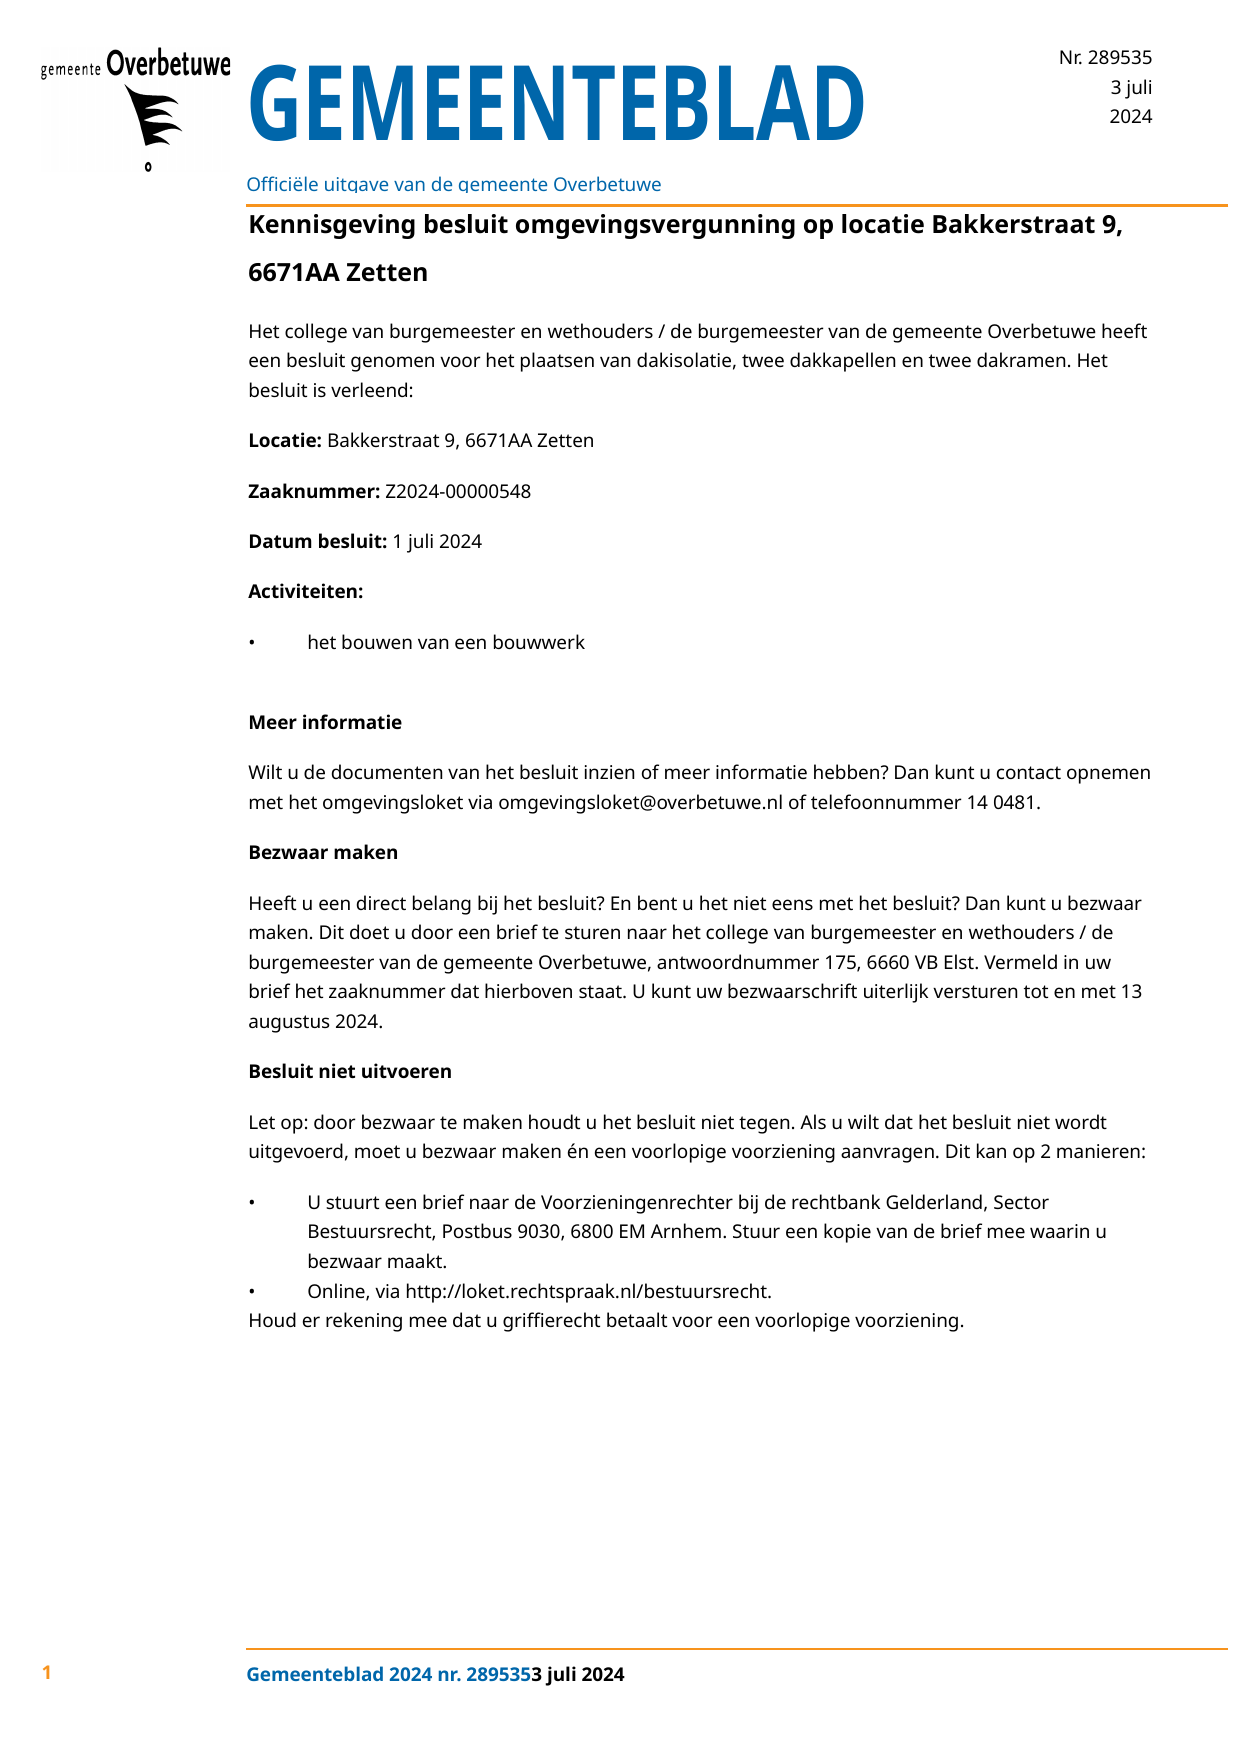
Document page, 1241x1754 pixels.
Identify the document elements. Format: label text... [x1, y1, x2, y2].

list Online, via http://loket.rechtspraak.nl/bestuursrecht. [248, 1278, 1152, 1304]
text Meer informatie [248, 709, 1152, 735]
text Locatie: Bakkerstraat 9, 6671AA Zetten [248, 427, 1152, 453]
picture [41, 47, 231, 172]
text Activiteiten: [248, 579, 1152, 604]
text Heeft u een direct belang bij het besluit? En bent u het niet eens met het besluit? Dan kunt u bezwaar maken. Dit doet u door een brief te sturen naar het college van burgemeester en wethouders / de burgemeester van de gemeente Overbetuwe, antwoordnummer 175, 6660 VB Elst. Vermeld in uw brief het zaaknummer dat hierboven staat. U kunt uw bezwaarschrift uiterlijk versturen tot en met 13 augustus 2024. [248, 890, 1152, 1034]
list U stuurt een brief naar de Voorzieningenrechter bij de rechtbank Gelderland, Sector Bestuursrecht, Postbus 9030, 6800 EM Arnhem. Stuur een kopie van de brief mee waarin u bezwaar maakt. [248, 1189, 1152, 1274]
text Besluit niet uitvoeren [248, 1059, 1152, 1084]
text Datum besluit: 1 juli 2024 [248, 528, 1152, 554]
text Zaaknummer: Z2024-00000548 [248, 478, 1152, 504]
text Wilt u de documenten van het besluit inzien of meer informatie hebben? Dan kunt u contact opnemen met het omgevingsloket via omgevingsloket@overbetuwe.nl of telefoonnummer 14 0481. [248, 759, 1152, 815]
text Het college van burgemeester en wethouders / de burgemeester van de gemeente Overbetuwe heeft een besluit genomen voor het plaatsen van dakisolatie, twee dakkapellen en twee dakramen. Het besluit is verleend: [248, 318, 1152, 403]
text Houd er rekening mee dat u griffierecht betaalt voor een voorlopige voorziening. [248, 1307, 1152, 1333]
text Kennisgeving besluit omgevingsvergunning op locatie Bakkerstraat 9, 6671AA Zetten [248, 207, 1152, 288]
list het bouwen van een bouwwerk [248, 629, 1152, 655]
text Let op: door bezwaar te maken houdt u het besluit niet tegen. Als u wilt dat het besluit niet wordt uitgevoerd, moet u bezwaar maken én een voorlopige voorziening aanvragen. Dit kan op 2 manieren: [248, 1109, 1152, 1164]
text Bezwaar maken [248, 839, 1152, 865]
